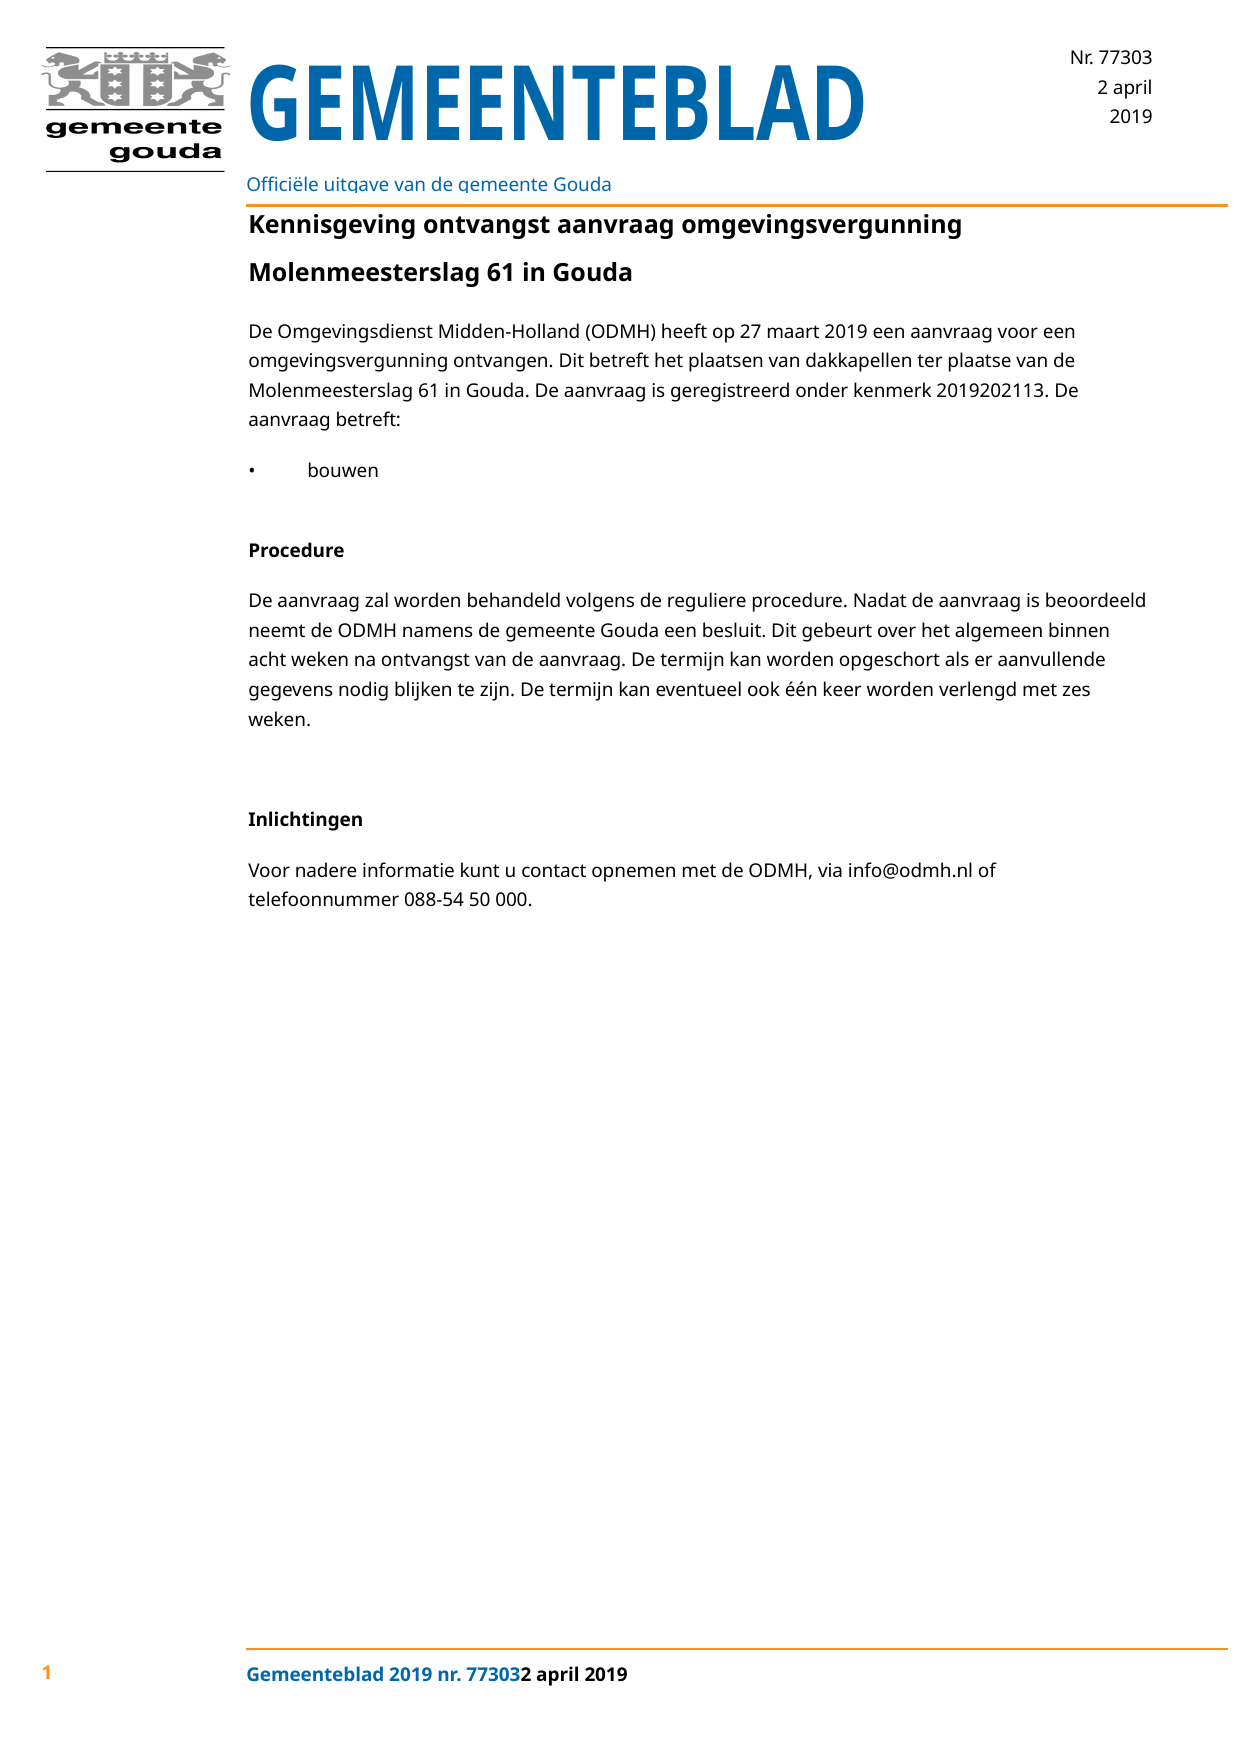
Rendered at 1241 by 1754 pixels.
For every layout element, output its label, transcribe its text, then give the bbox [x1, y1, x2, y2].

text Procedure [248, 537, 1152, 563]
text Kennisgeving ontvangst aanvraag omgevingsvergunning Molenmeesterslag 61 in Gouda [248, 207, 1152, 288]
picture [41, 47, 231, 172]
text De aanvraag zal worden behandeld volgens de reguliere procedure. Nadat de aanvraag is beoordeeld neemt de ODMH namens de gemeente Gouda een besluit. Dit gebeurt over het algemeen binnen acht weken na ontvangst van de aanvraag. De termijn kan worden opgeschort als er aanvullende gegevens nodig blijken te zijn. De termijn kan eventueel ook één keer worden verlengd met zes weken. [248, 587, 1152, 732]
list bouwen [248, 457, 1152, 483]
text Inlichtingen [248, 807, 1152, 832]
text Voor nadere informatie kunt u contact opnemen met de ODMH, via info@odmh.nl of telefoonnummer 088-54 50 000. [248, 857, 1152, 912]
text De Omgevingsdienst Midden-Holland (ODMH) heeft op 27 maart 2019 een aanvraag voor een omgevingsvergunning ontvangen. Dit betreft het plaatsen van dakkapellen ter plaatse van de Molenmeesterslag 61 in Gouda. De aanvraag is geregistreerd onder kenmerk 2019202113. De aanvraag betreft: [248, 318, 1152, 432]
